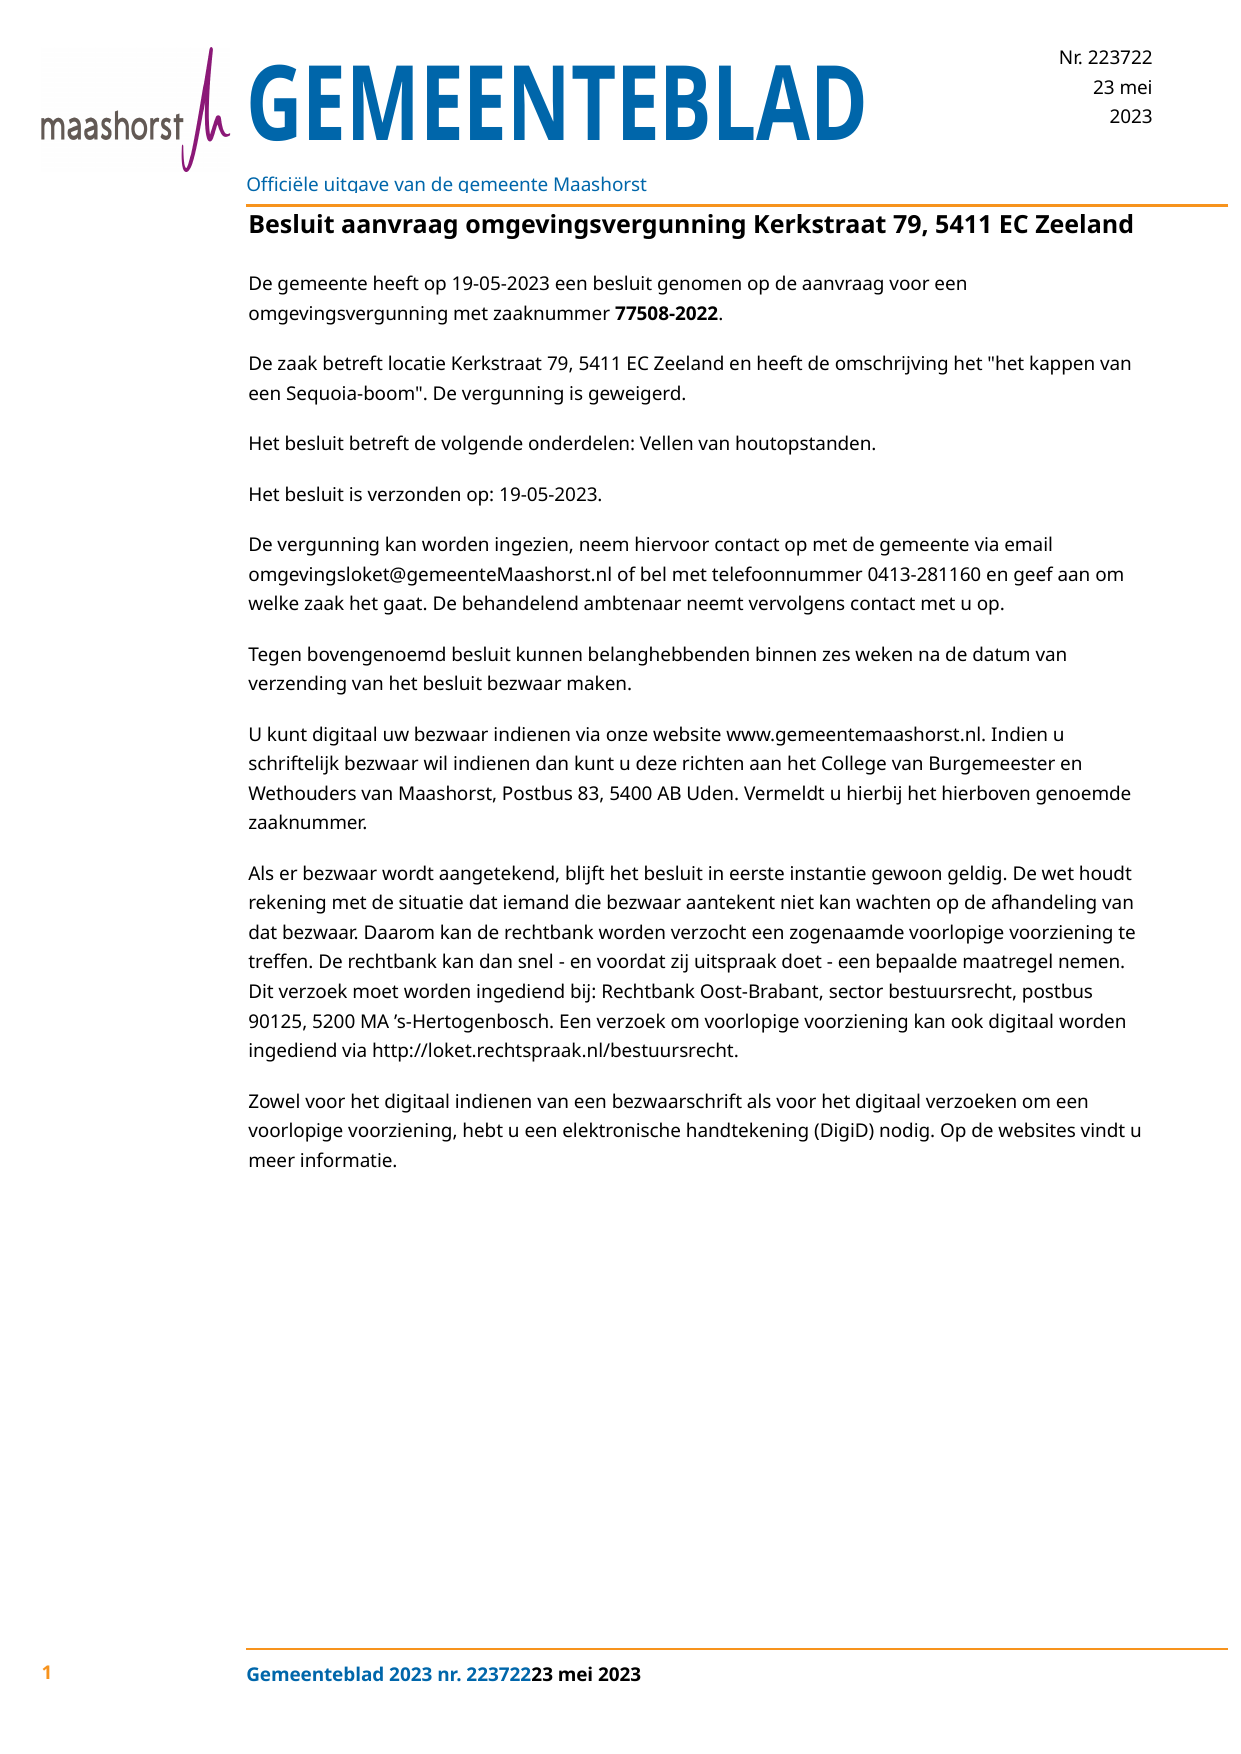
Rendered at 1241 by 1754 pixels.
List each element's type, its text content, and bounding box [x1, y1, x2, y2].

text U kunt digitaal uw bezwaar indienen via onze website www.gemeentemaashorst.nl. Indien u schriftelijk bezwaar wil indienen dan kunt u deze richten aan het College van Burgemeester en Wethouders van Maashorst, Postbus 83, 5400 AB Uden. Vermeldt u hierbij het hierboven genoemde zaaknummer. [248, 721, 1152, 835]
text Het besluit betreft de volgende onderdelen: Vellen van houtopstanden. [248, 430, 1152, 456]
picture [41, 47, 231, 172]
text Het besluit is verzonden op: 19-05-2023. [248, 481, 1152, 506]
text De gemeente heeft op 19-05-2023 een besluit genomen op de aanvraag voor een omgevingsvergunning met zaaknummer 77508-2022. [248, 270, 1152, 326]
text Als er bezwaar wordt aangetekend, blijft het besluit in eerste instantie gewoon geldig. De wet houdt rekening met de situatie dat iemand die bezwaar aantekent niet kan wachten op de afhandeling van dat bezwaar. Daarom kan de rechtbank worden verzocht een zogenaamde voorlopige voorziening te treffen. De rechtbank kan dan snel - en voordat zij uitspraak doet - een bepaalde maatregel nemen. Dit verzoek moet worden ingediend bij: Rechtbank Oost-Brabant, sector bestuursrecht, postbus 90125, 5200 MA ’s-Hertogenbosch. Een verzoek om voorlopige voorziening kan ook digitaal worden ingediend via http://loket.rechtspraak.nl/bestuursrecht. [248, 860, 1152, 1063]
text Tegen bovengenoemd besluit kunnen belanghebbenden binnen zes weken na de datum van verzending van het besluit bezwaar maken. [248, 641, 1152, 696]
text De zaak betreft locatie Kerkstraat 79, 5411 EC Zeeland en heeft de omschrijving het "het kappen van een Sequoia-boom". De vergunning is geweigerd. [248, 350, 1152, 406]
text Besluit aanvraag omgevingsvergunning Kerkstraat 79, 5411 EC Zeeland [248, 207, 1152, 241]
text De vergunning kan worden ingezien, neem hiervoor contact op met de gemeente via email omgevingsloket@gemeenteMaashorst.nl of bel met telefoonnummer 0413-281160 en geef aan om welke zaak het gaat. De behandelend ambtenaar neemt vervolgens contact met u op. [248, 531, 1152, 616]
text Zowel voor het digitaal indienen van een bezwaarschrift als voor het digitaal verzoeken om een voorlopige voorziening, hebt u een elektronische handtekening (DigiD) nodig. Op de websites vindt u meer informatie. [248, 1088, 1152, 1173]
